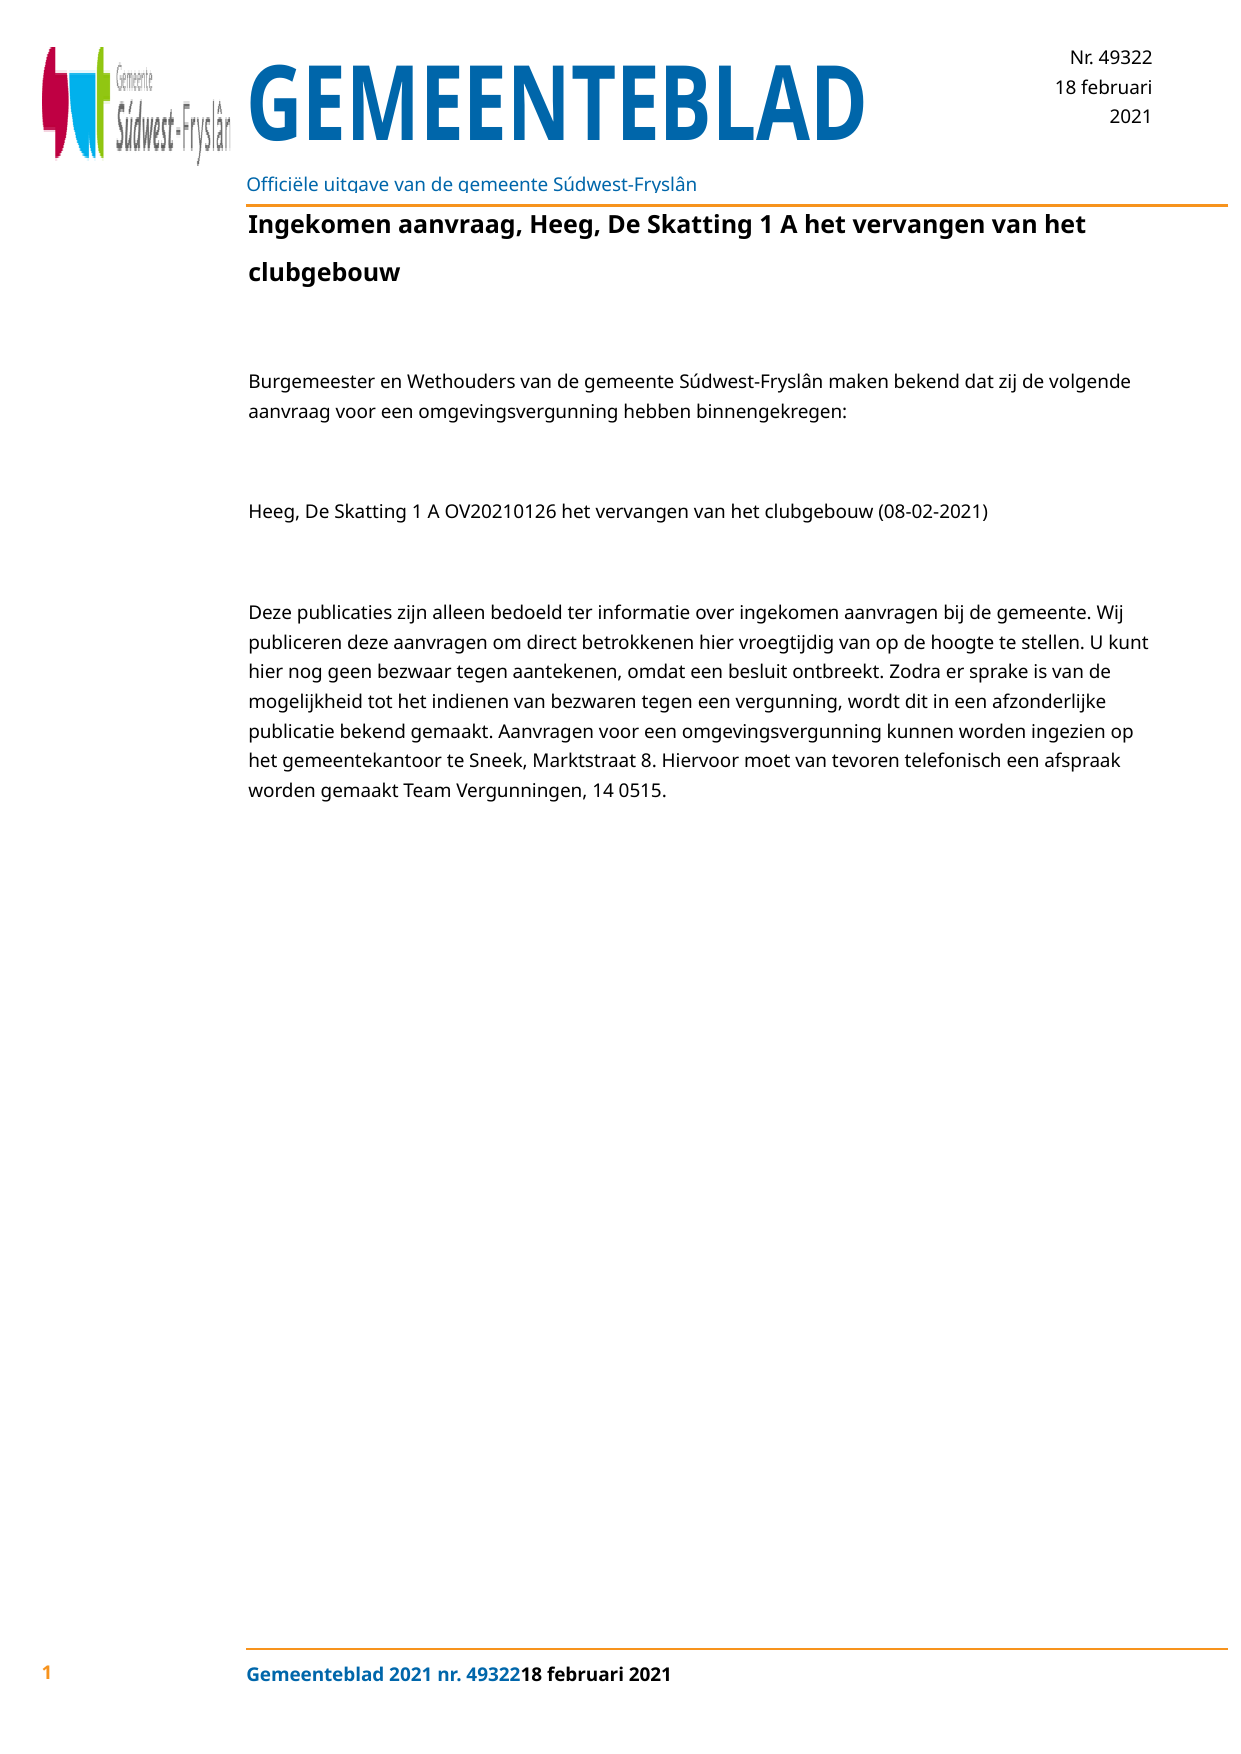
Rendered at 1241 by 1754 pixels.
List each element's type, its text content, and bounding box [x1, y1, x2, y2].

text Ingekomen aanvraag, Heeg, De Skatting 1 A het vervangen van het clubgebouw [248, 207, 1152, 288]
text Burgemeester en Wethouders van de gemeente Súdwest-Fryslân maken bekend dat zij de volgende aanvraag voor een omgevingsvergunning hebben binnengekregen: [248, 368, 1152, 424]
text Heeg, De Skatting 1 A OV20210126 het vervangen van het clubgebouw (08-02-2021) [248, 499, 1152, 524]
text Deze publicaties zijn alleen bedoeld ter informatie over ingekomen aanvragen bij de gemeente. Wij publiceren deze aanvragen om direct betrokkenen hier vroegtijdig van op de hoogte te stellen. U kunt hier nog geen bezwaar tegen aantekenen, omdat een besluit ontbreekt. Zodra er sprake is van de mogelijkheid tot het indienen van bezwaren tegen een vergunning, wordt dit in een afzonderlijke publicatie bekend gemaakt. Aanvragen voor een omgevingsvergunning kunnen worden ingezien op het gemeentekantoor te Sneek, Marktstraat 8. Hiervoor moet van tevoren telefonisch een afspraak worden gemaakt Team Vergunningen, 14 0515. [248, 599, 1152, 803]
picture [41, 47, 231, 172]
